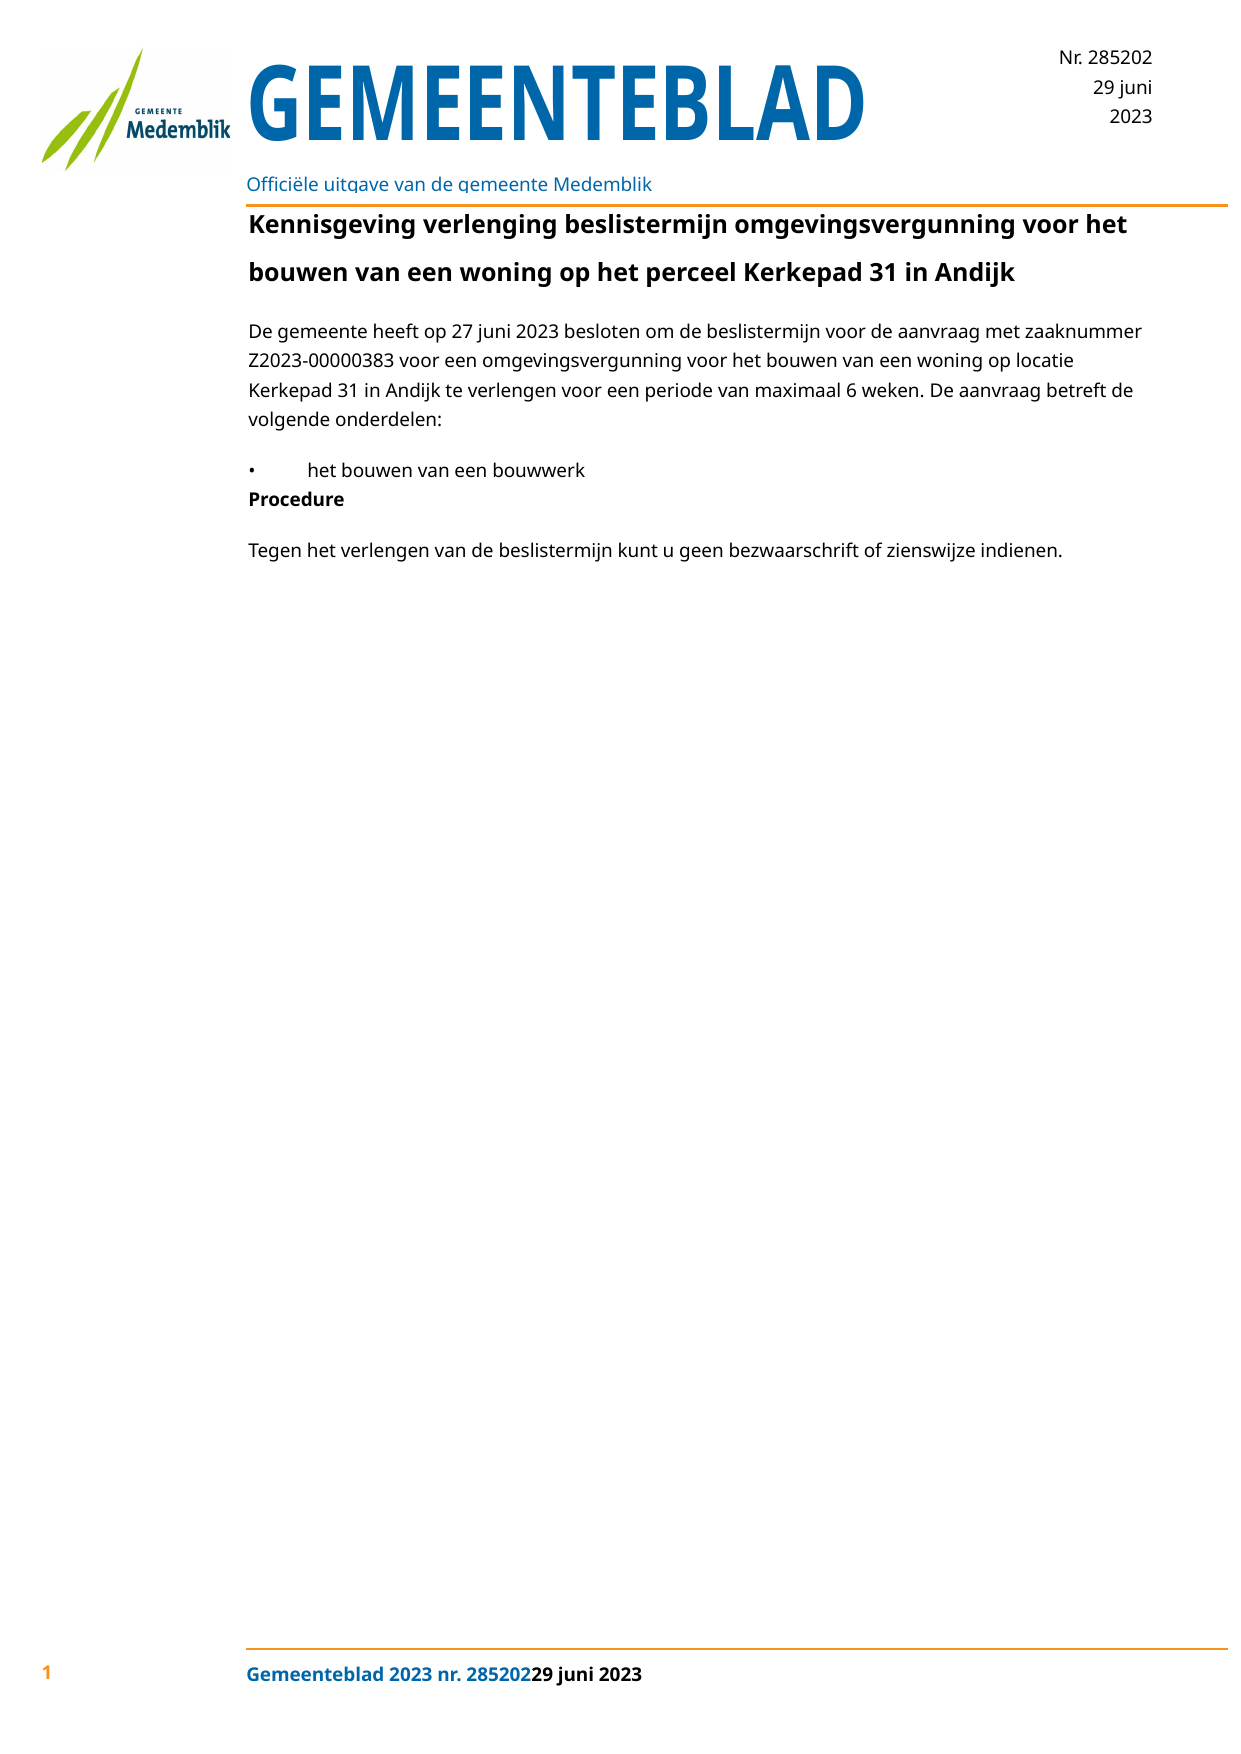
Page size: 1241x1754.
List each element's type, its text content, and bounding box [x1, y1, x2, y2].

text Kennisgeving verlenging beslistermijn omgevingsvergunning voor het bouwen van een woning op het perceel Kerkepad 31 in Andijk [248, 207, 1152, 288]
text Procedure [248, 487, 1152, 512]
text De gemeente heeft op 27 juni 2023 besloten om de beslistermijn voor de aanvraag met zaaknummer Z2023-00000383 voor een omgevingsvergunning voor het bouwen van een woning op locatie Kerkepad 31 in Andijk te verlengen voor een periode van maximaal 6 weken. De aanvraag betreft de volgende onderdelen: [248, 318, 1152, 432]
text Tegen het verlengen van de beslistermijn kunt u geen bezwaarschrift of zienswijze indienen. [248, 537, 1152, 563]
picture [41, 47, 231, 172]
list het bouwen van een bouwwerk [248, 457, 1152, 483]
